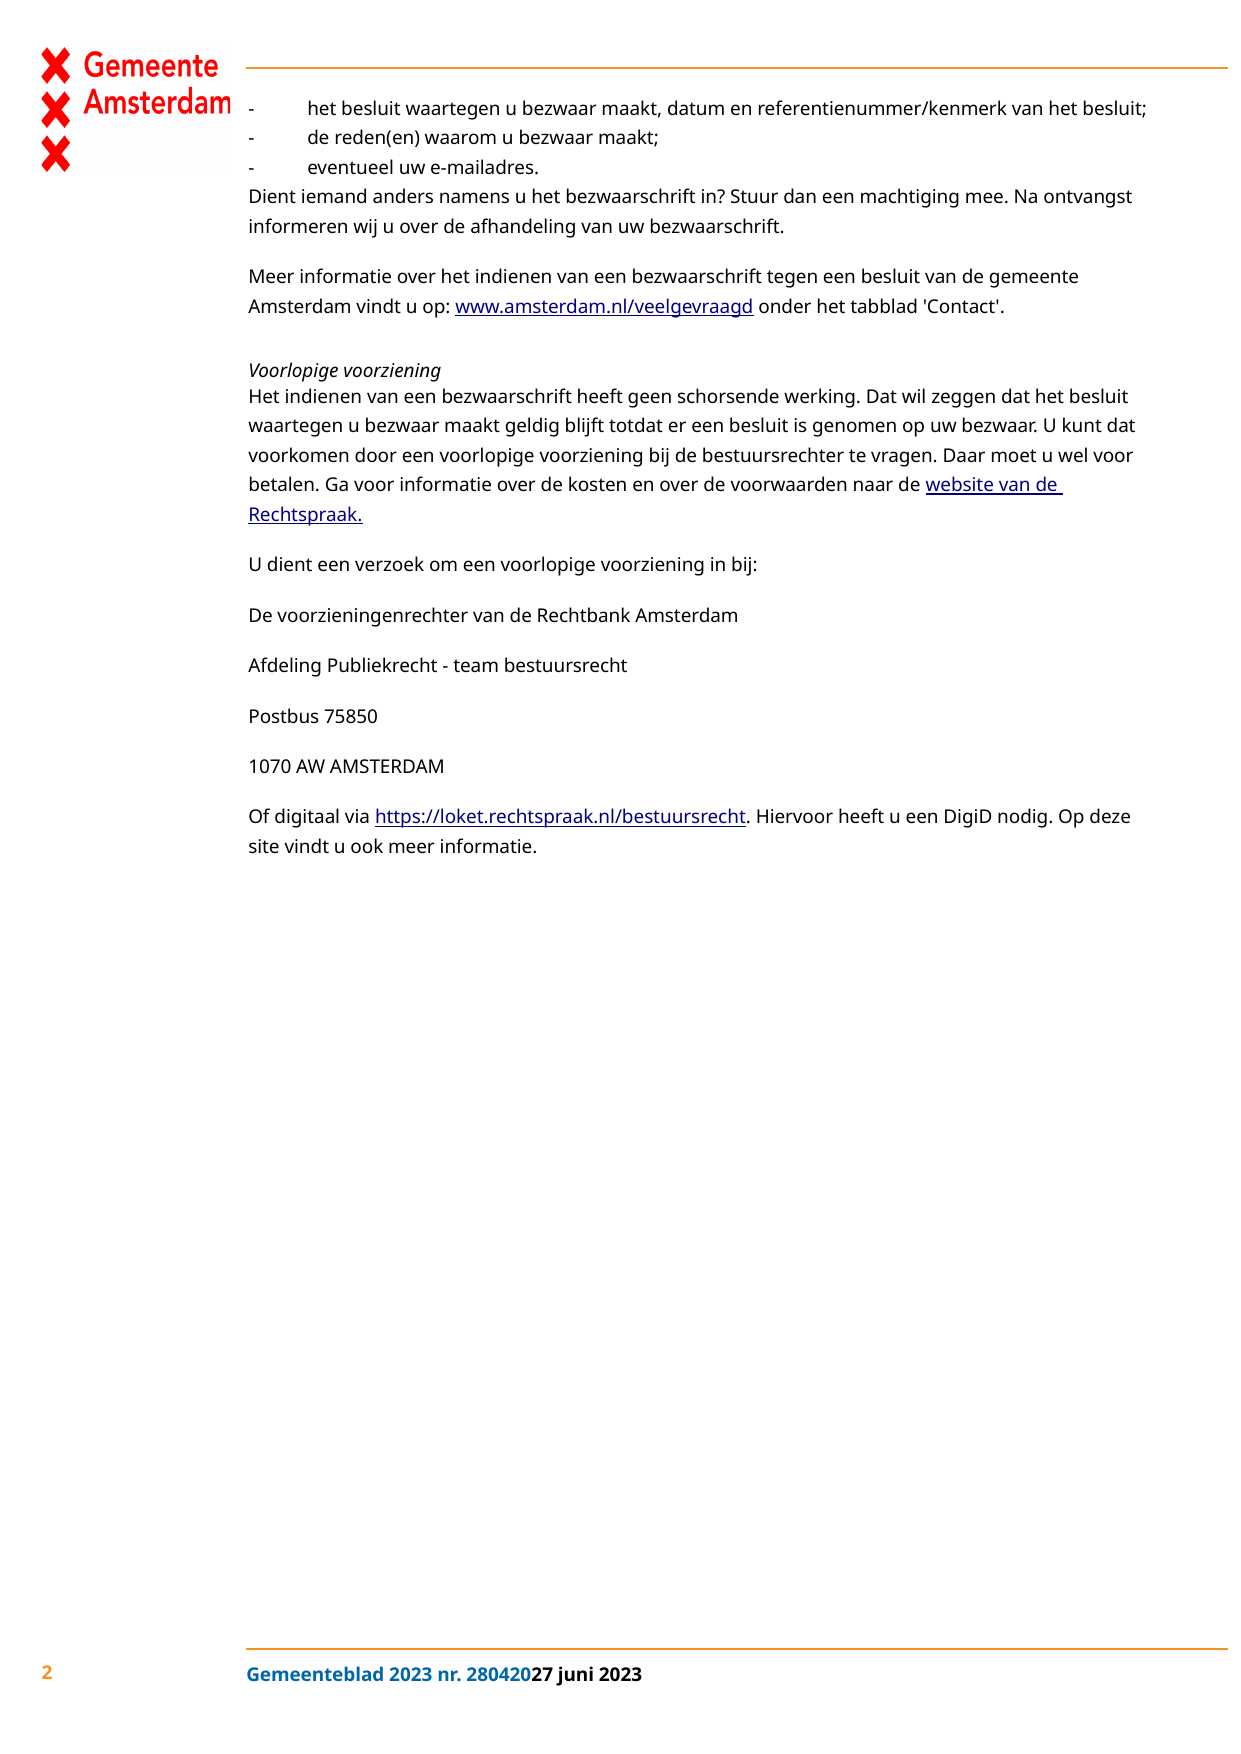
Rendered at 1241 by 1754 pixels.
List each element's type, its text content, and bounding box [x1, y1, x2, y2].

text Postbus 75850 [248, 703, 1152, 728]
list eventueel uw e-mailadres. [248, 154, 1152, 180]
list de reden(en) waarom u bezwaar maakt; [248, 124, 1152, 150]
picture [41, 47, 231, 172]
text Of digitaal via https://loket.rechtspraak.nl/bestuursrecht. Hiervoor heeft u een DigiD nodig. Op deze site vindt u ook meer informatie. [248, 804, 1152, 859]
text U dient een verzoek om een voorlopige voorziening in bij: [248, 552, 1152, 577]
text Afdeling Publiekrecht - team bestuursrecht [248, 652, 1152, 678]
text Meer informatie over het indienen van een bezwaarschrift tegen een besluit van de gemeente Amsterdam vindt u op: www.amsterdam.nl/veelgevraagd onder het tabblad 'Contact'. [248, 263, 1152, 319]
text Het indienen van een bezwaarschrift heeft geen schorsende werking. Dat wil zeggen dat het besluit waartegen u bezwaar maakt geldig blijft totdat er een besluit is genomen op uw bezwaar. U kunt dat voorkomen door een voorlopige voorziening bij de bestuursrechter te vragen. Daar moet u wel voor betalen. Ga voor informatie over de kosten en over de voorwaarden naar de website van de Rechtspraak. [248, 383, 1152, 527]
text Dient iemand anders namens u het bezwaarschrift in? Stuur dan een machtiging mee. Na ontvangst informeren wij u over de afhandeling van uw bezwaarschrift. [248, 183, 1152, 239]
text Voorlopige voorziening [248, 357, 1152, 383]
text 1070 AW AMSTERDAM [248, 753, 1152, 779]
text De voorzieningenrechter van de Rechtbank Amsterdam [248, 602, 1152, 628]
list het besluit waartegen u bezwaar maakt, datum en referentienummer/kenmerk van het besluit; [248, 95, 1152, 121]
